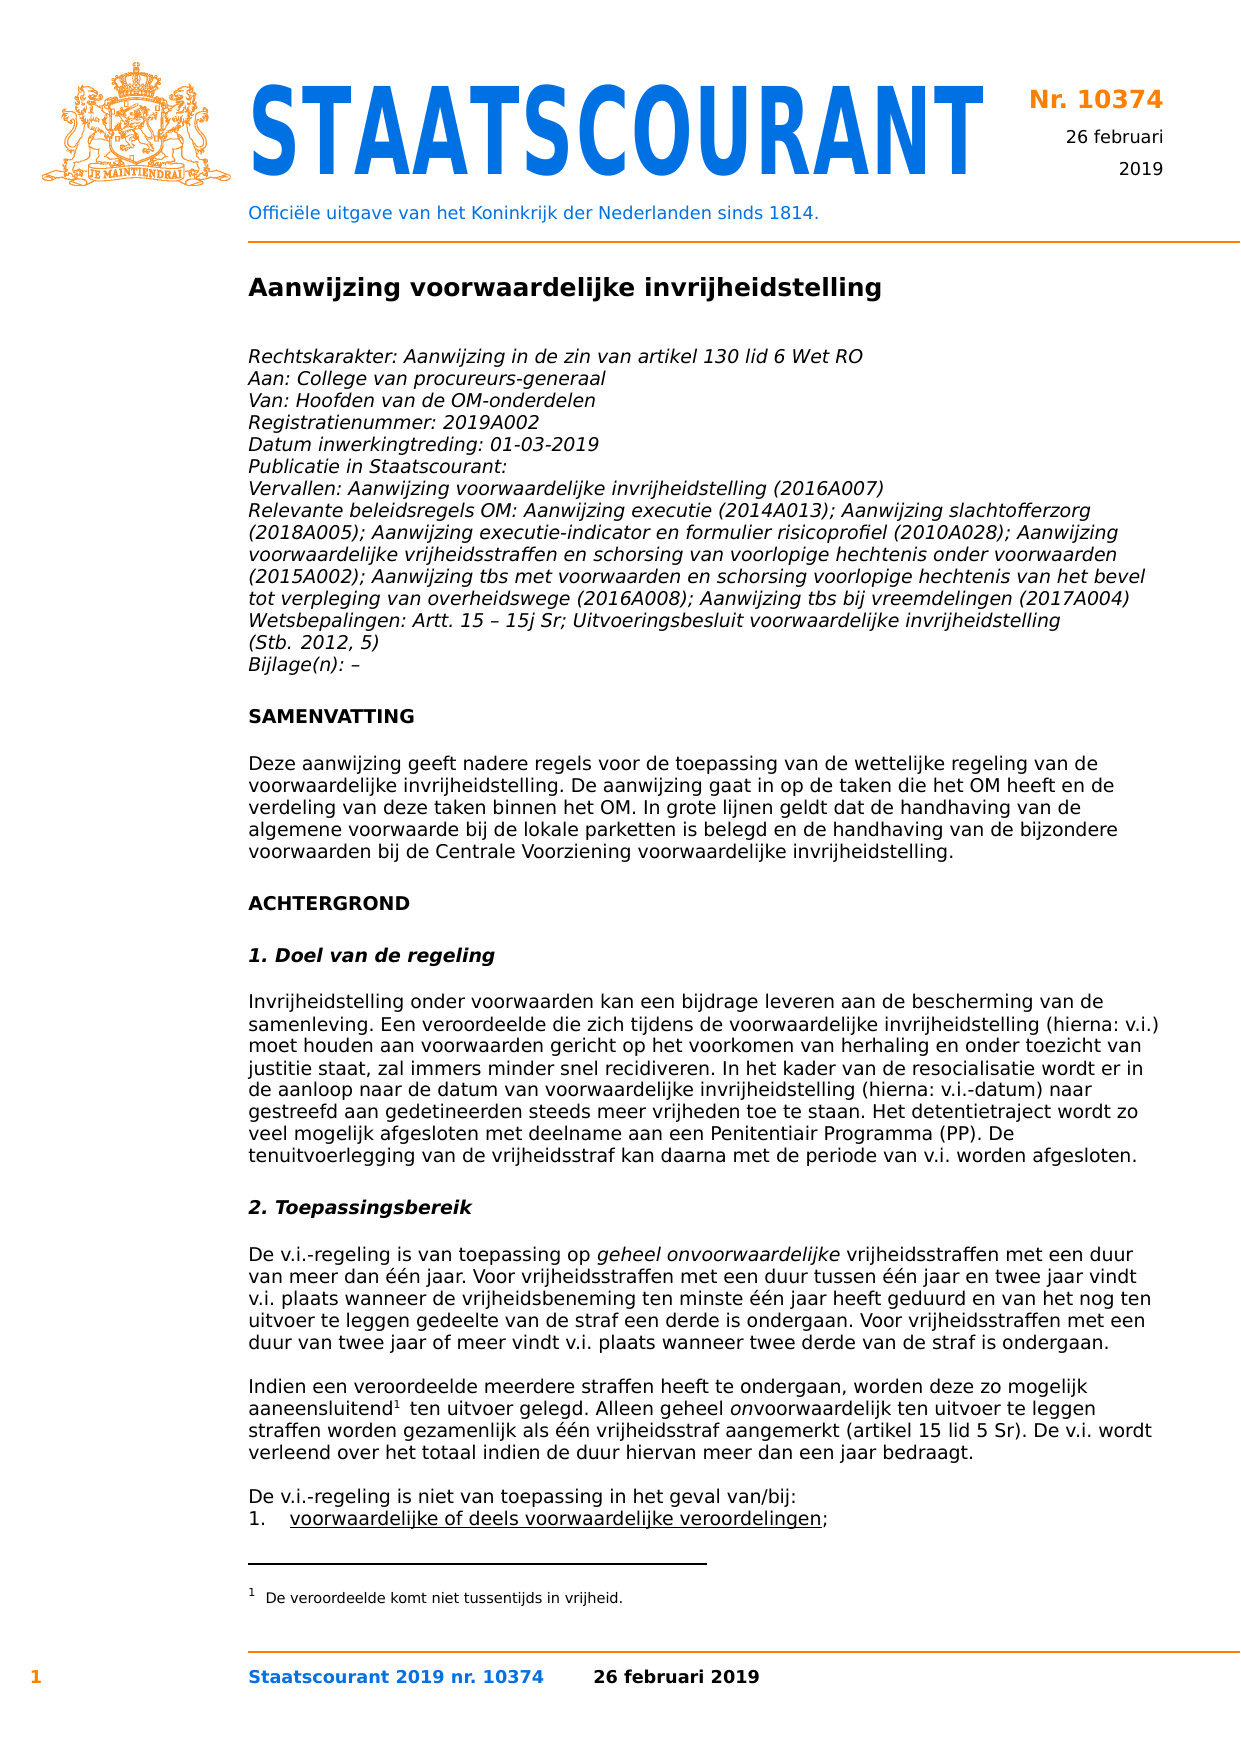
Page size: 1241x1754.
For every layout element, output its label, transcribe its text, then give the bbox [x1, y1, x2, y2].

subtitle 1. Doel van de regeling [248, 944, 1163, 966]
text Bijlage(n): – [248, 654, 1163, 676]
text De veroordeelde komt niet tussentijds in vrijheid. [248, 1586, 1163, 1608]
subtitle Aanwijzing voorwaardelijke invrijheidstelling [248, 273, 1163, 302]
text De v.i.-regeling is niet van toepassing in het geval van/bij: [248, 1486, 1163, 1508]
text Invrijheidstelling onder voorwaarden kan een bijdrage leveren aan de bescherming van de samenleving. Een veroordeelde die zich tijdens de voorwaardelijke invrijheidstelling (hierna: v.i.) moet houden aan voorwaarden gericht op het voorkomen van herhaling en onder toezicht van justitie staat, zal immers minder snel recidiveren. In het kader van de resocialisatie wordt er in de aanloop naar de datum van voorwaardelijke invrijheidstelling (hierna: v.i.-datum) naar gestreefd aan gedetineerden steeds meer vrijheden toe te staan. Het detentietraject wordt zo veel mogelijk afgesloten met deelname aan een Penitentiair Programma (PP). De tenuitvoerlegging van de vrijheidsstraf kan daarna met de periode van v.i. worden afgesloten. [248, 991, 1163, 1167]
text Publicatie in Staatscourant: [248, 456, 1163, 478]
text Relevante beleidsregels OM: Aanwijzing executie (2014A013); Aanwijzing slachtofferzorg (2018A005); Aanwijzing executie-indicator en formulier risicoprofiel (2010A028); Aanwijzing voorwaardelijke vrijheidsstraffen en schorsing van voorlopige hechtenis onder voorwaarden (2015A002); Aanwijzing tbs met voorwaarden en schorsing voorlopige hechtenis van het bevel tot verpleging van overheidswege (2016A008); Aanwijzing tbs bij vreemdelingen (2017A004) [248, 500, 1163, 610]
table_header Nr. 10374 [998, 62, 1240, 121]
subtitle ACHTERGROND [248, 892, 1163, 914]
table_header STAATSCOURANT [248, 62, 998, 203]
text 1. voorwaardelijke of deels voorwaardelijke veroordelingen; [248, 1508, 1163, 1530]
text Indien een veroordeelde meerdere straffen heeft te ondergaan, worden deze zo mogelijk aaneensluitend ten uitvoer gelegd. Alleen geheel onvoorwaardelijk ten uitvoer te leggen straffen worden gezamenlijk als één vrijheidsstraf aangemerkt (artikel 15 lid 5 Sr). De v.i. wordt verleend over het totaal indien de duur hiervan meer dan een jaar bedraagt. [248, 1376, 1163, 1464]
table_cell Officiële uitgave van het Koninkrijk der Nederlanden sinds 1814. [248, 203, 1240, 241]
text Aan: College van procureurs-generaal [248, 368, 1163, 390]
subtitle SAMENVATTING [248, 706, 1163, 728]
text Rechtskarakter: Aanwijzing in de zin van artikel 130 lid 6 Wet RO [248, 346, 1163, 368]
table_cell 26 februari [998, 121, 1240, 153]
table_cell 2019 [998, 153, 1240, 203]
text De v.i.-regeling is van toepassing op geheel onvoorwaardelijke vrijheidsstraffen met een duur van meer dan één jaar. Voor vrijheidsstraffen met een duur tussen één jaar en twee jaar vindt v.i. plaats wanneer de vrijheidsbeneming ten minste één jaar heeft geduurd en van het nog ten uitvoer te leggen gedeelte van de straf een derde is ondergaan. Voor vrijheidsstraffen met een duur van twee jaar of meer vindt v.i. plaats wanneer twee derde van de straf is ondergaan. [248, 1244, 1163, 1354]
subtitle 2. Toepassingsbereik [248, 1197, 1163, 1219]
text Datum inwerkingtreding: 01-03-2019 [248, 434, 1163, 456]
table_header [25, 62, 248, 241]
text Registratienummer: 2019A002 [248, 412, 1163, 434]
text Deze aanwijzing geeft nadere regels voor de toepassing van de wettelijke regeling van de voorwaardelijke invrijheidstelling. De aanwijzing gaat in op de taken die het OM heeft en de verdeling van deze taken binnen het OM. In grote lijnen geldt dat de handhaving van de algemene voorwaarde bij de lokale parketten is belegd en de handhaving van de bijzondere voorwaarden bij de Centrale Voorziening voorwaardelijke invrijheidstelling. [248, 753, 1163, 862]
text Wetsbepalingen: Artt. 15 – 15j Sr; Uitvoeringsbesluit voorwaardelijke invrijheidstelling (Stb. 2012, 5) [248, 610, 1163, 654]
picture [41, 62, 231, 186]
text Van: Hoofden van de OM-onderdelen [248, 390, 1163, 412]
text Vervallen: Aanwijzing voorwaardelijke invrijheidstelling (2016A007) [248, 478, 1163, 500]
